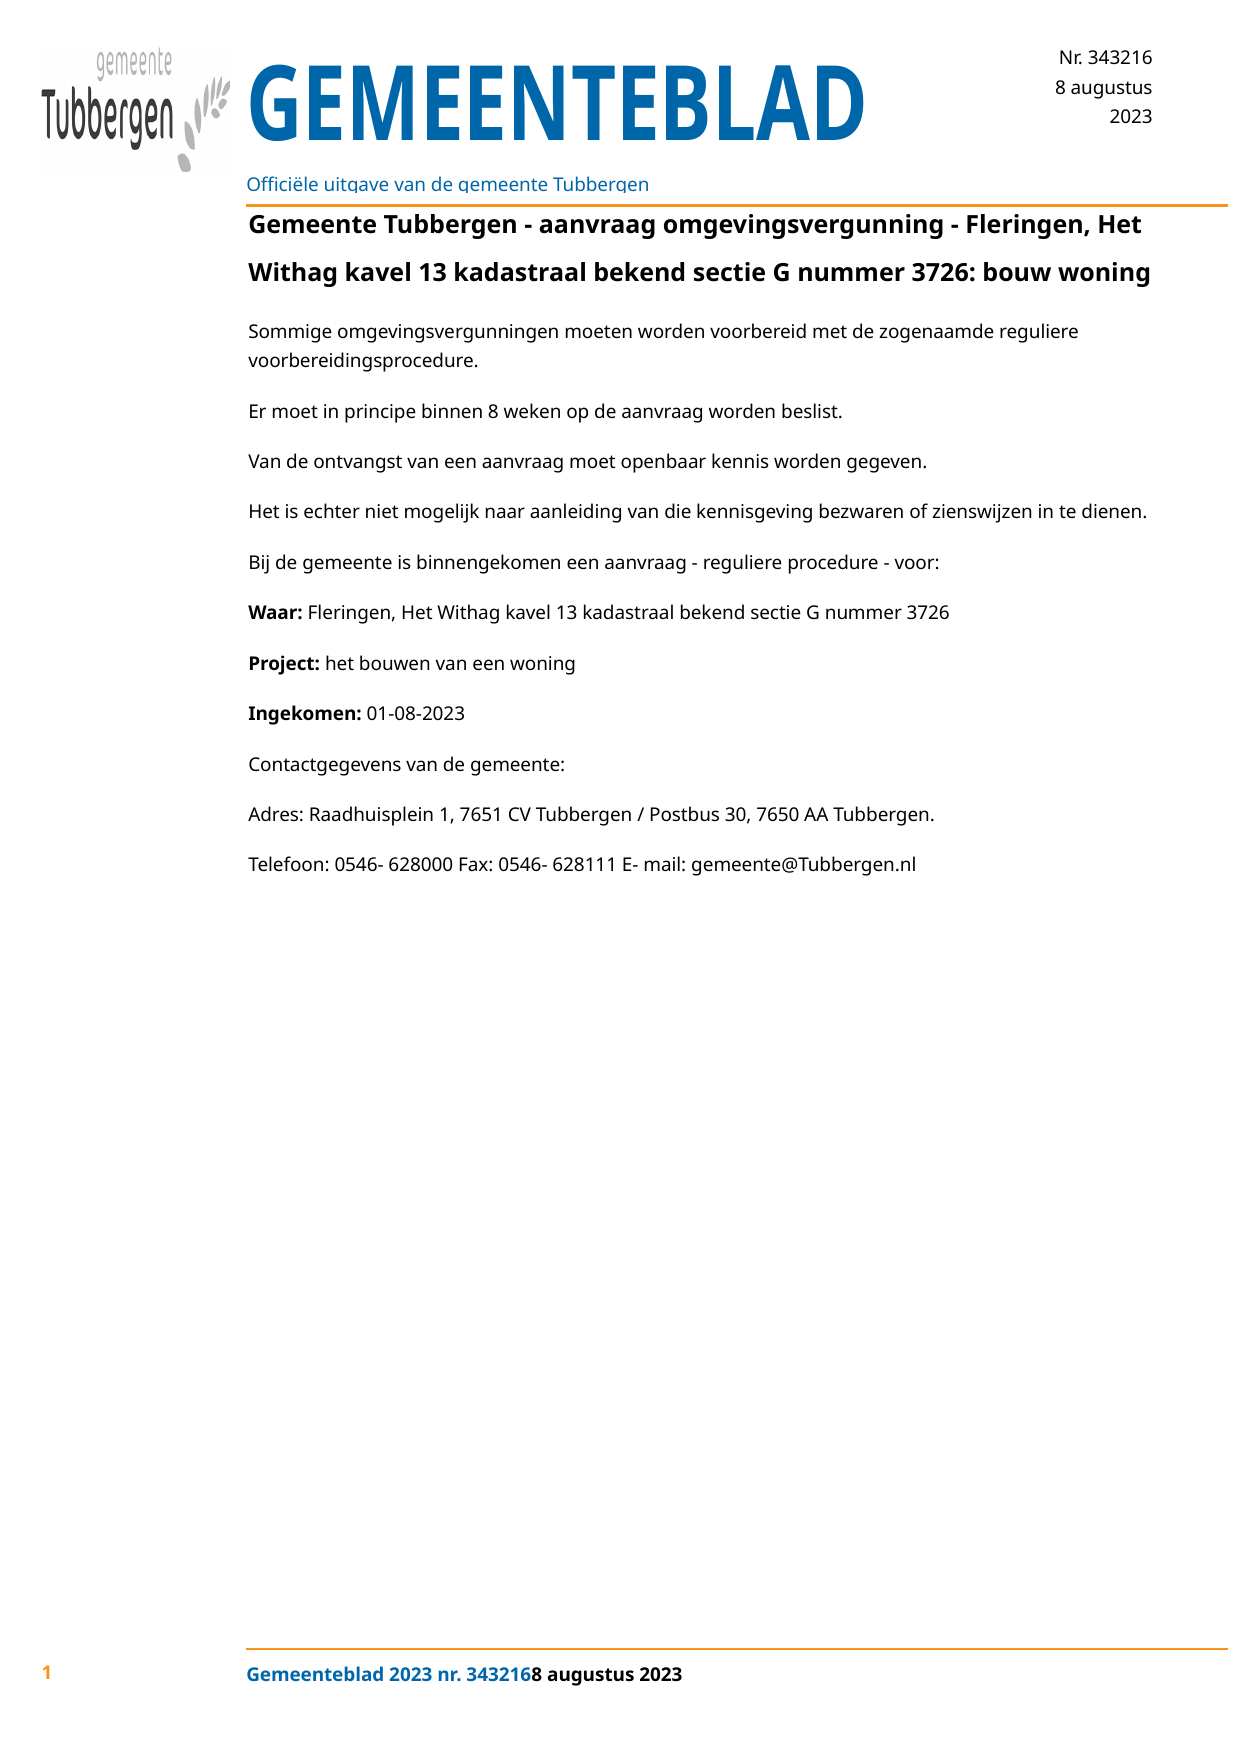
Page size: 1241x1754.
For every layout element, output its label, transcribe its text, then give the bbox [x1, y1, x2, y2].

text Project: het bouwen van een woning [248, 650, 1152, 676]
picture [41, 47, 231, 172]
text Adres: Raadhuisplein 1, 7651 CV Tubbergen / Postbus 30, 7650 AA Tubbergen. [248, 801, 1152, 827]
text Ingekomen: 01-08-2023 [248, 700, 1152, 726]
text Contactgegevens van de gemeente: [248, 751, 1152, 777]
text Van de ontvangst van een aanvraag moet openbaar kennis worden gegeven. [248, 448, 1152, 474]
text Waar: Fleringen, Het Withag kavel 13 kadastraal bekend sectie G nummer 3726 [248, 599, 1152, 625]
text Sommige omgevingsvergunningen moeten worden voorbereid met de zogenaamde reguliere voorbereidingsprocedure. [248, 318, 1152, 373]
text Het is echter niet mogelijk naar aanleiding van die kennisgeving bezwaren of zienswijzen in te dienen. [248, 499, 1152, 524]
text Er moet in principe binnen 8 weken op de aanvraag worden beslist. [248, 398, 1152, 424]
text Telefoon: 0546- 628000 Fax: 0546- 628111 E- mail: gemeente@Tubbergen.nl [248, 852, 1152, 877]
text Bij de gemeente is binnengekomen een aanvraag - reguliere procedure - voor: [248, 549, 1152, 575]
text Gemeente Tubbergen - aanvraag omgevingsvergunning - Fleringen, Het Withag kavel 13 kadastraal bekend sectie G nummer 3726: bouw woning [248, 207, 1152, 288]
